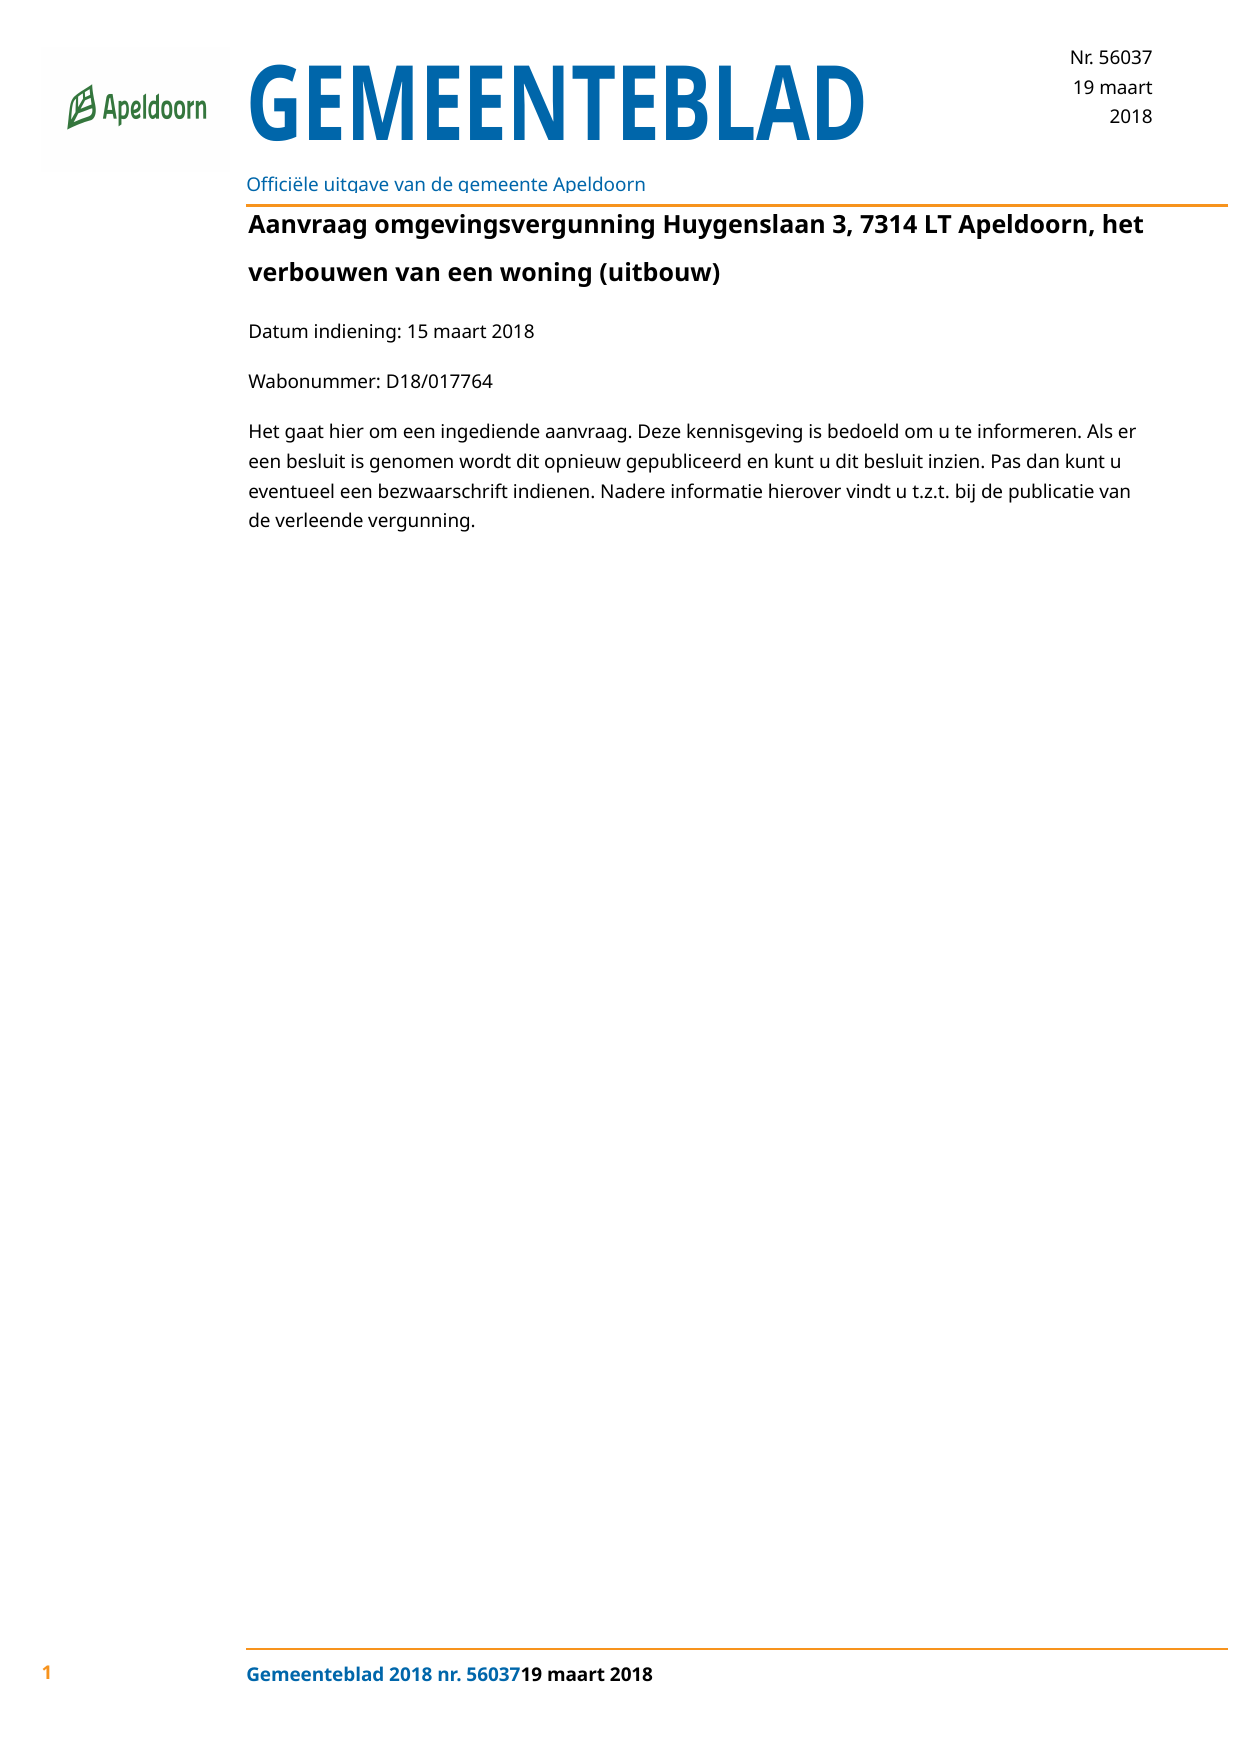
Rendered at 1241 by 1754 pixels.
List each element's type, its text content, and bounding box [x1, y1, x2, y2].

picture [41, 47, 231, 172]
text Aanvraag omgevingsvergunning Huygenslaan 3, 7314 LT Apeldoorn, het verbouwen van een woning (uitbouw) [248, 207, 1152, 288]
text Datum indiening: 15 maart 2018 [248, 318, 1152, 344]
text Het gaat hier om een ingediende aanvraag. Deze kennisgeving is bedoeld om u te informeren. Als er een besluit is genomen wordt dit opnieuw gepubliceerd en kunt u dit besluit inzien. Pas dan kunt u eventueel een bezwaarschrift indienen. Nadere informatie hierover vindt u t.z.t. bij de publicatie van de verleende vergunning. [248, 419, 1152, 533]
text Wabonummer: D18/017764 [248, 368, 1152, 394]
